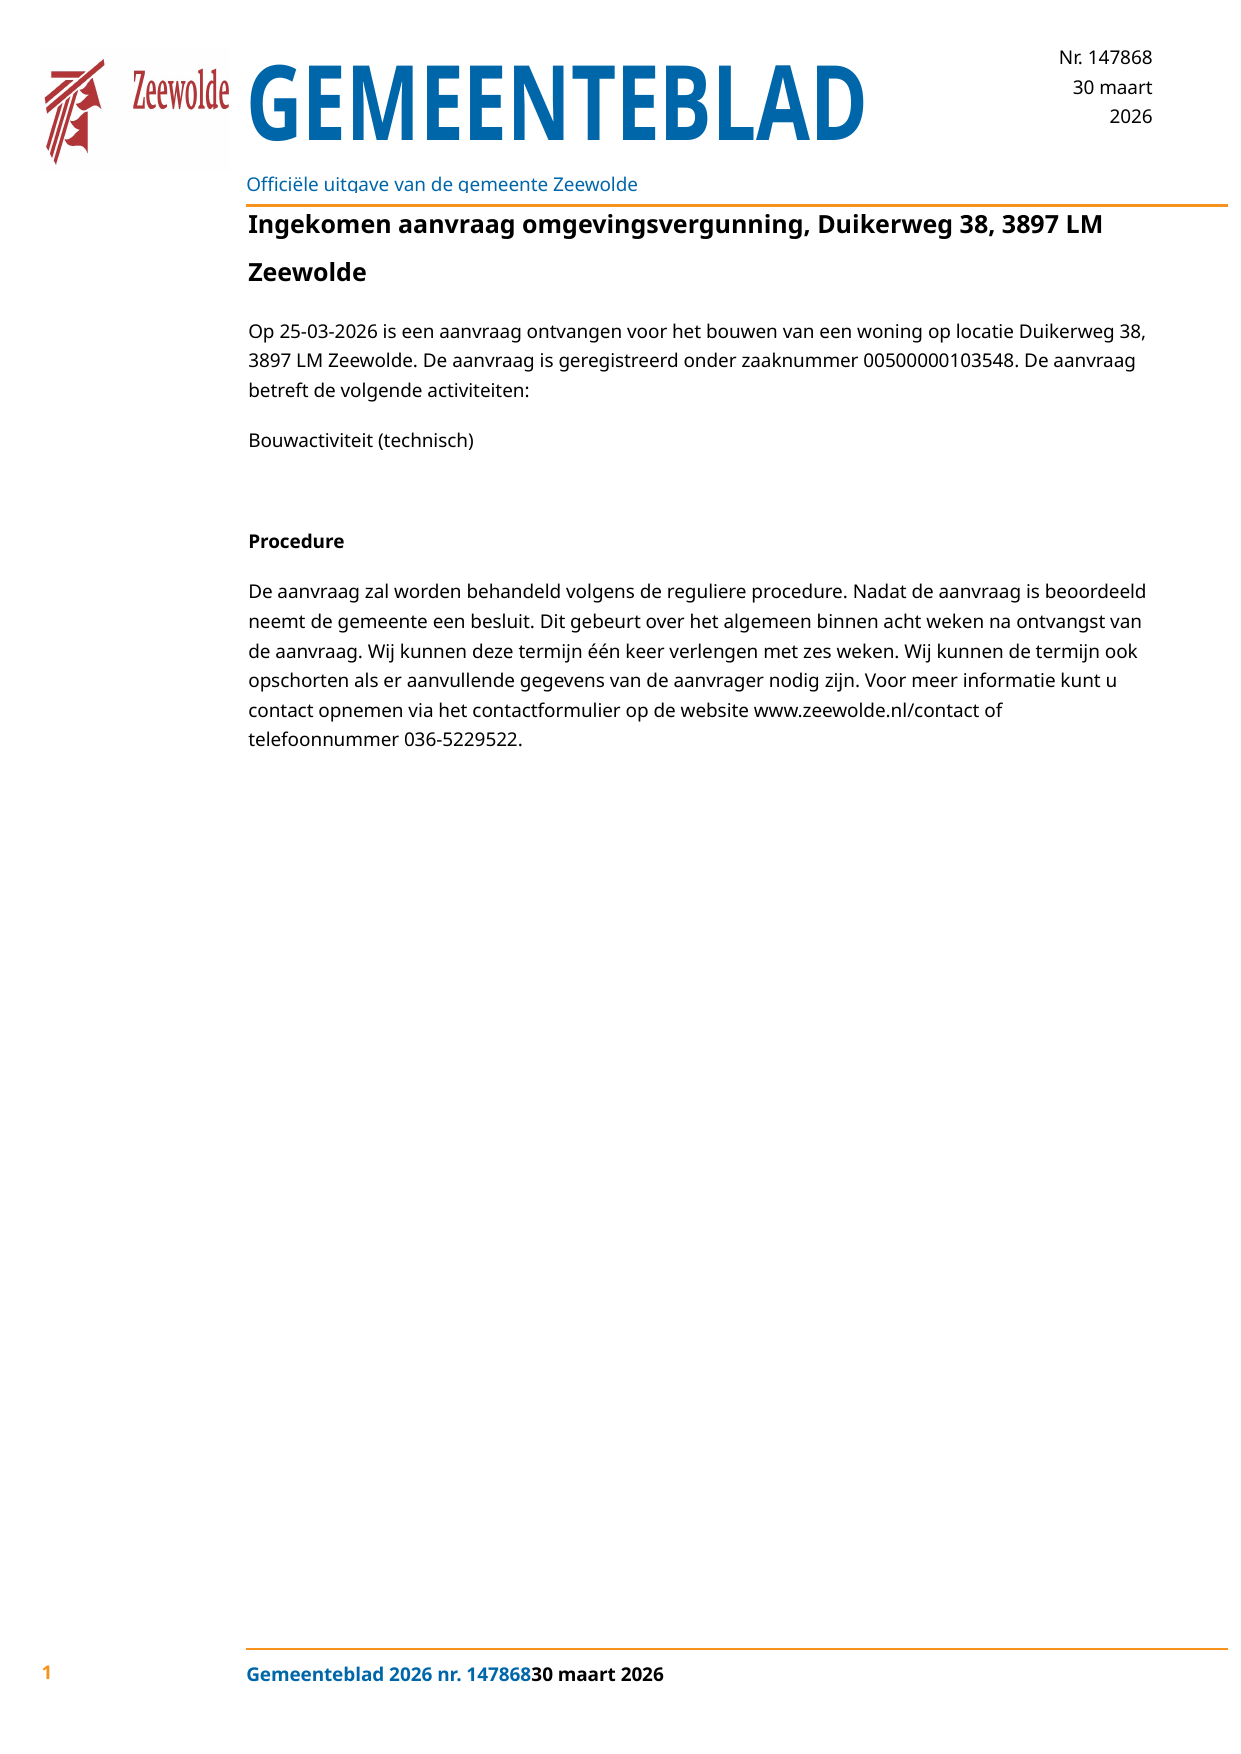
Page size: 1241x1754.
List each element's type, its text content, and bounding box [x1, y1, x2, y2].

text Op 25-03-2026 is een aanvraag ontvangen voor het bouwen van een woning op locatie Duikerweg 38, 3897 LM Zeewolde. De aanvraag is geregistreerd onder zaaknummer 00500000103548. De aanvraag betreft de volgende activiteiten: [248, 318, 1152, 403]
text De aanvraag zal worden behandeld volgens de reguliere procedure. Nadat de aanvraag is beoordeeld neemt de gemeente een besluit. Dit gebeurt over het algemeen binnen acht weken na ontvangst van de aanvraag. Wij kunnen deze termijn één keer verlengen met zes weken. Wij kunnen de termijn ook opschorten als er aanvullende gegevens van de aanvrager nodig zijn. Voor meer informatie kunt u contact opnemen via het contactformulier op de website www.zeewolde.nl/contact of telefoonnummer 036-5229522. [248, 579, 1152, 752]
picture [41, 47, 231, 172]
text Ingekomen aanvraag omgevingsvergunning, Duikerweg 38, 3897 LM Zeewolde [248, 207, 1152, 288]
text Bouwactiviteit (technisch) [248, 427, 1152, 453]
text Procedure [248, 528, 1152, 554]
